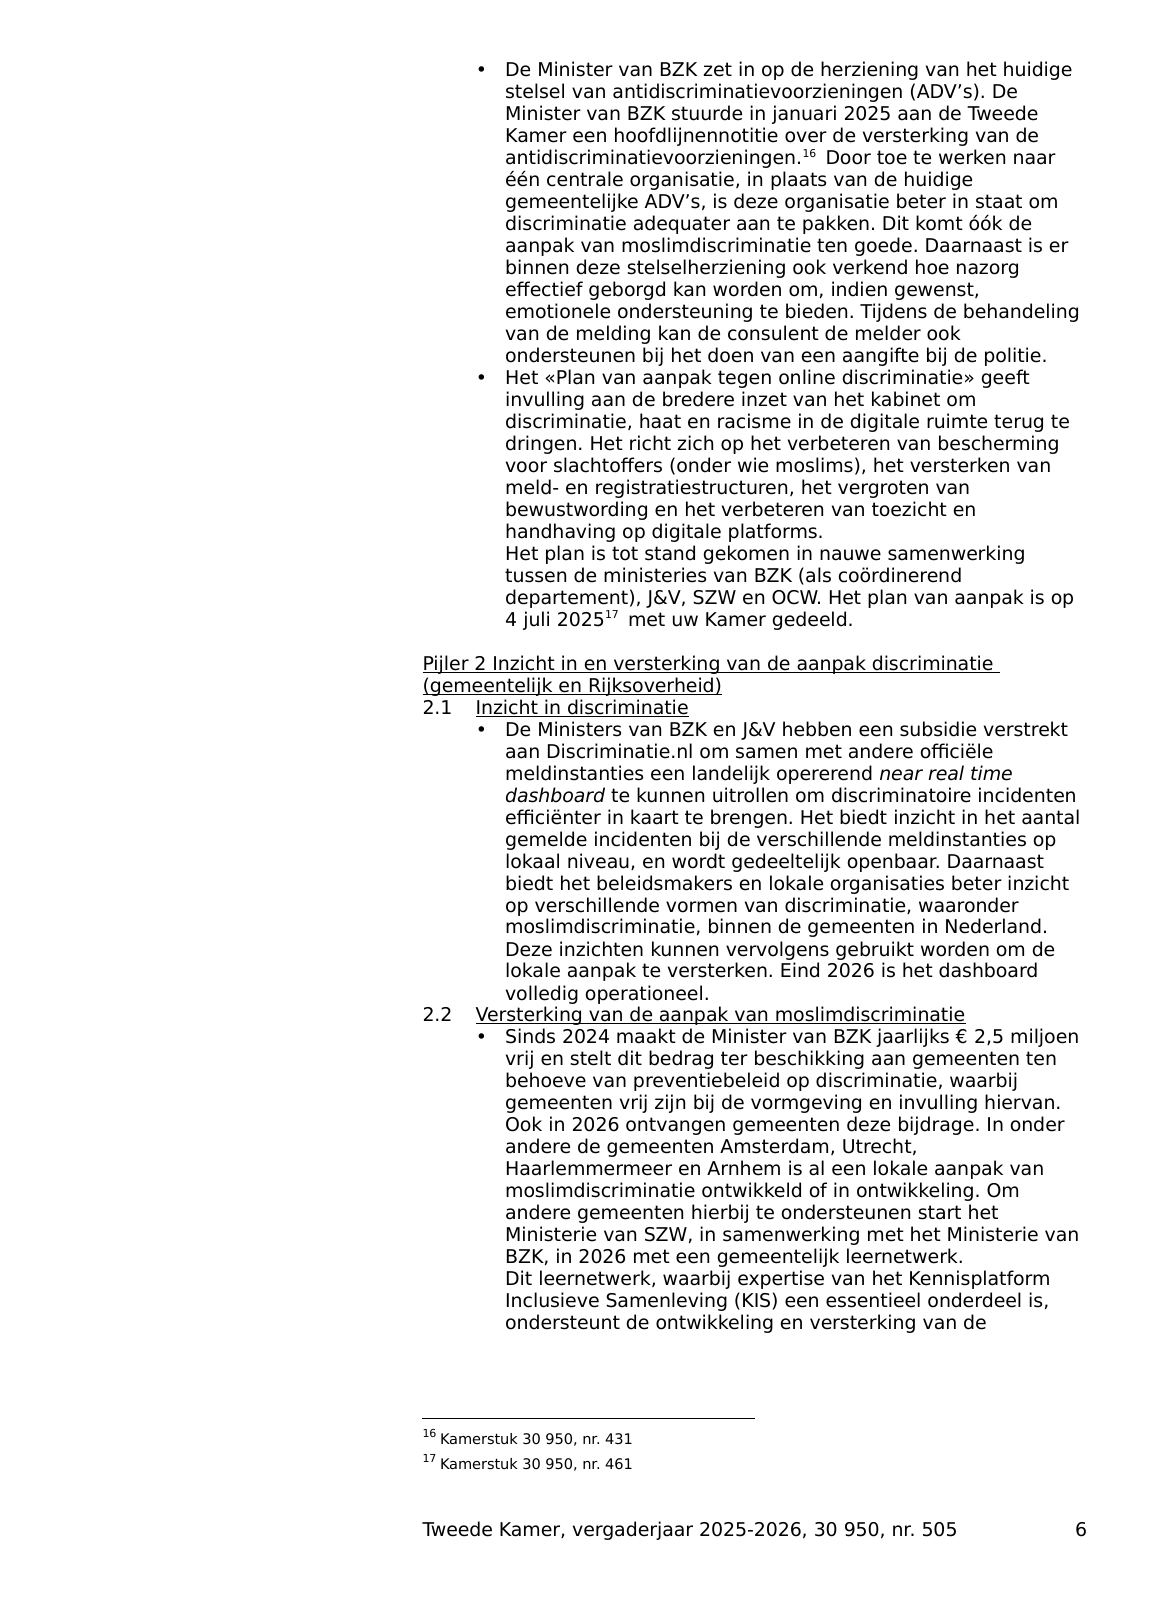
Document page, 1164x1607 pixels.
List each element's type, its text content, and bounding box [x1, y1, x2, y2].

text Kamerstuk 30 950, nr. 461 [422, 1452, 1087, 1474]
text • De Ministers van BZK en J&V hebben een subsidie verstrekt aan Discriminatie.nl om samen met andere officiële meldinstanties een landelijk opererend near real time dashboard te kunnen uitrollen om discriminatoire incidenten efficiënter in kaart te brengen. Het biedt inzicht in het aantal gemelde incidenten bij de verschillende meldinstanties op lokaal niveau, en wordt gedeeltelijk openbaar. Daarnaast biedt het beleidsmakers en lokale organisaties beter inzicht op verschillende vormen van discriminatie, waaronder moslimdiscriminatie, binnen de gemeenten in Nederland. Deze inzichten kunnen vervolgens gebruikt worden om de lokale aanpak te versterken. Eind 2026 is het dashboard volledig operationeel. [476, 719, 1087, 1004]
text Dit leernetwerk, waarbij expertise van het Kennisplatform Inclusieve Samenleving (KIS) een essentieel onderdeel is, ondersteunt de ontwikkeling en versterking van de [505, 1268, 1087, 1334]
text 2.2 Versterking van de aanpak van moslimdiscriminatie [422, 1004, 1087, 1026]
text • De Minister van BZK zet in op de herziening van het huidige stelsel van antidiscriminatievoorzieningen (ADV’s). De Minister van BZK stuurde in januari 2025 aan de Tweede Kamer een hoofdlijnennotitie over de versterking van de antidiscriminatievoorzieningen. Door toe te werken naar één centrale organisatie, in plaats van de huidige gemeentelijke ADV’s, is deze organisatie beter in staat om discriminatie adequater aan te pakken. Dit komt óók de aanpak van moslimdiscriminatie ten goede. Daarnaast is er binnen deze stelselherziening ook verkend hoe nazorg effectief geborgd kan worden om, indien gewenst, emotionele ondersteuning te bieden. Tijdens de behandeling van de melding kan de consulent de melder ook ondersteunen bij het doen van een aangifte bij de politie. [476, 59, 1087, 367]
text Het plan is tot stand gekomen in nauwe samenwerking tussen de ministeries van BZK (als coördinerend departement), J&V, SZW en OCW. Het plan van aanpak is op 4 juli 2025 met uw Kamer gedeeld. [505, 543, 1087, 631]
text 2.1 Inzicht in discriminatie [422, 697, 1087, 719]
text • Sinds 2024 maakt de Minister van BZK jaarlijks € 2,5 miljoen vrij en stelt dit bedrag ter beschikking aan gemeenten ten behoeve van preventiebeleid op discriminatie, waarbij gemeenten vrij zijn bij de vormgeving en invulling hiervan. Ook in 2026 ontvangen gemeenten deze bijdrage. In onder andere de gemeenten Amsterdam, Utrecht, Haarlemmermeer en Arnhem is al een lokale aanpak van moslimdiscriminatie ontwikkeld of in ontwikkeling. Om andere gemeenten hierbij te ondersteunen start het Ministerie van SZW, in samenwerking met het Ministerie van BZK, in 2026 met een gemeentelijk leernetwerk. [476, 1026, 1087, 1268]
subtitle Pijler 2 Inzicht in en versterking van de aanpak discriminatie (gemeentelijk en Rijksoverheid) [422, 653, 1087, 697]
text Kamerstuk 30 950, nr. 431 [422, 1427, 1087, 1449]
text • Het «Plan van aanpak tegen online discriminatie» geeft invulling aan de bredere inzet van het kabinet om discriminatie, haat en racisme in de digitale ruimte terug te dringen. Het richt zich op het verbeteren van bescherming voor slachtoffers (onder wie moslims), het versterken van meld- en registratiestructuren, het vergroten van bewustwording en het verbeteren van toezicht en handhaving op digitale platforms. [476, 367, 1087, 543]
